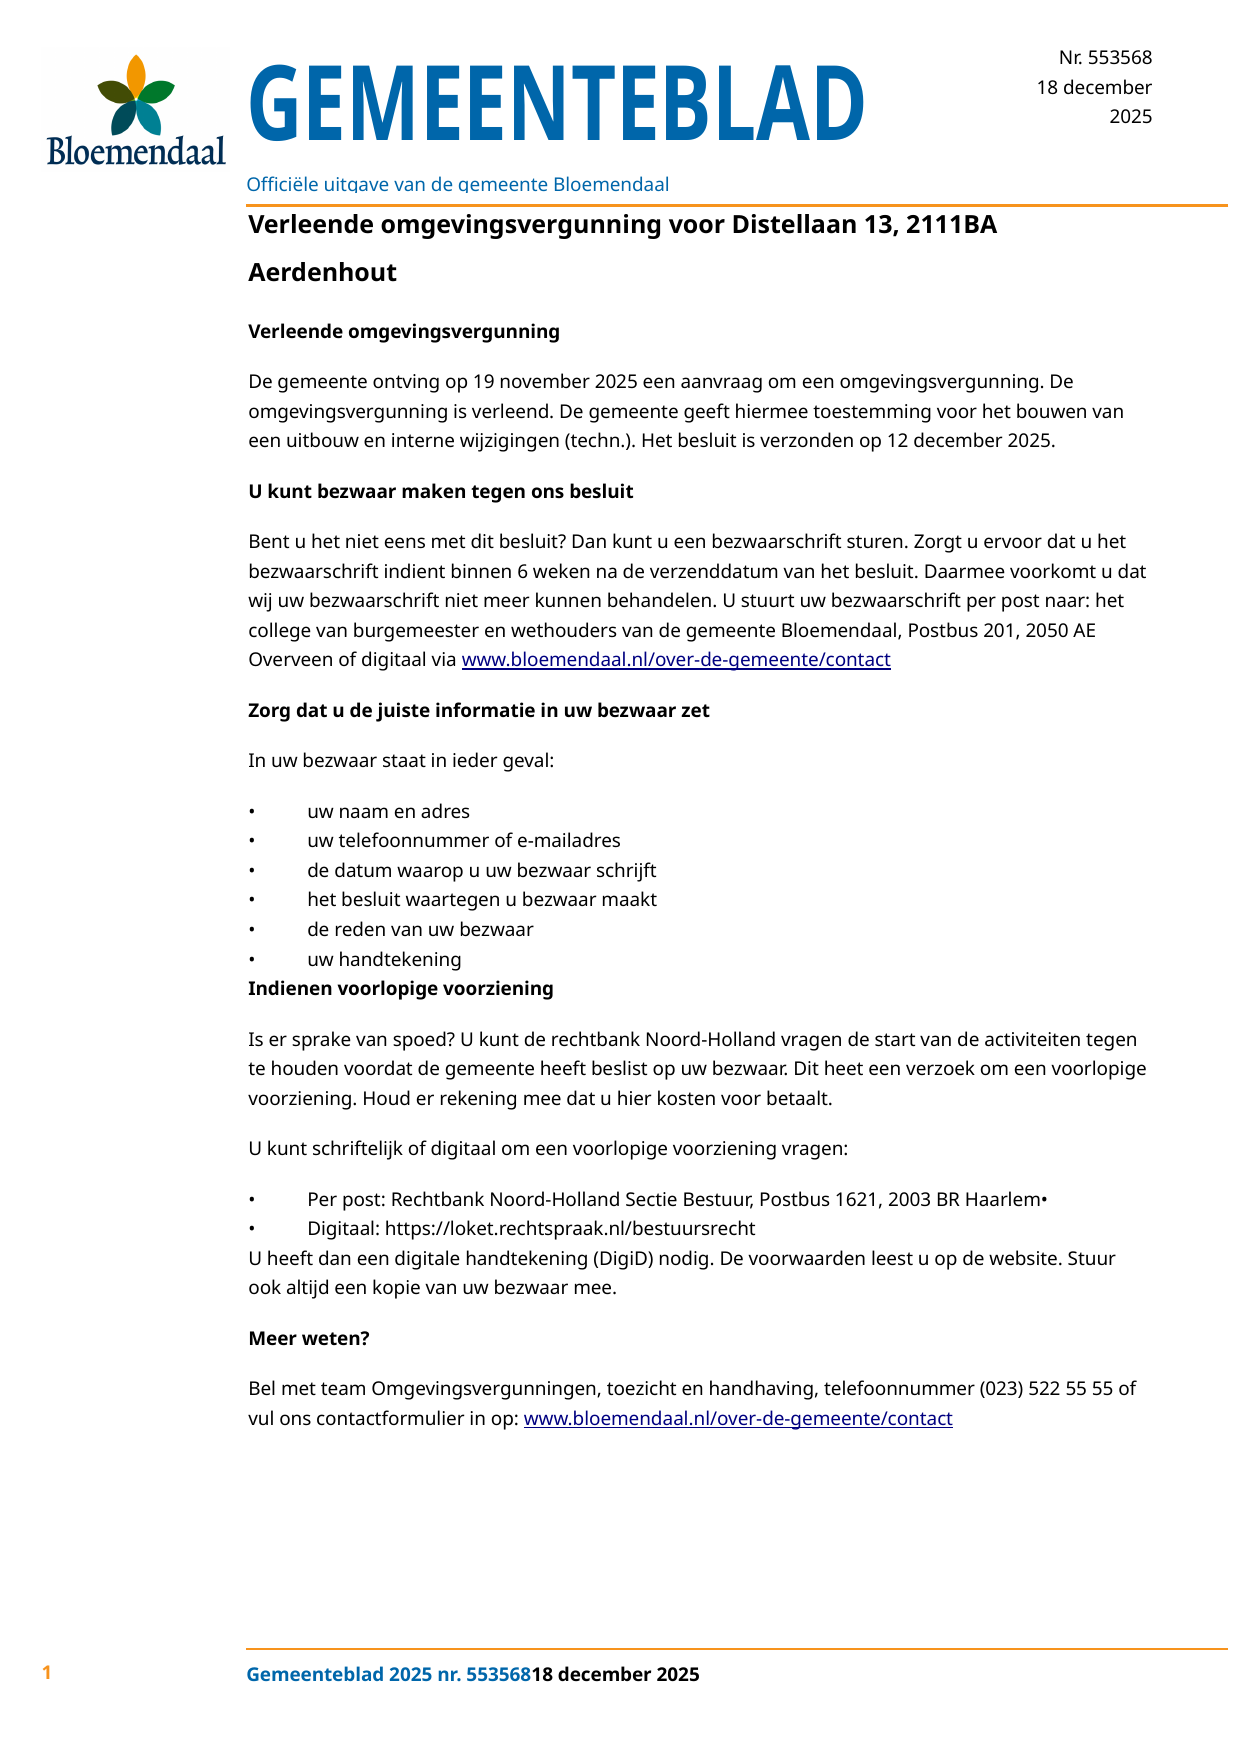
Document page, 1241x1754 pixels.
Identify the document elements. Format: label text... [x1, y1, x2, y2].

text Is er sprake van spoed? U kunt de rechtbank Noord-Holland vragen de start van de activiteiten tegen te houden voordat de gemeente heeft beslist op uw bezwaar. Dit heet een verzoek om een voorlopige voorziening. Houd er rekening mee dat u hier kosten voor betaalt. [248, 1026, 1152, 1111]
text Meer weten? [248, 1325, 1152, 1351]
list uw naam en adres [248, 798, 1152, 824]
text Bent u het niet eens met dit besluit? Dan kunt u een bezwaarschrift sturen. Zorgt u ervoor dat u het bezwaarschrift indient binnen 6 weken na de verzenddatum van het besluit. Daarmee voorkomt u dat wij uw bezwaarschrift niet meer kunnen behandelen. U stuurt uw bezwaarschrift per post naar: het college van burgemeester en wethouders van de gemeente Bloemendaal, Postbus 201, 2050 AE Overveen of digitaal via www.bloemendaal.nl/over-de-gemeente/contact [248, 528, 1152, 672]
text De gemeente ontving op 19 november 2025 een aanvraag om een omgevingsvergunning. De omgevingsvergunning is verleend. De gemeente geeft hiermee toestemming voor het bouwen van een uitbouw en interne wijzigingen (techn.). Het besluit is verzonden op 12 december 2025. [248, 368, 1152, 453]
list uw telefoonnummer of e-mailadres [248, 827, 1152, 853]
text U heeft dan een digitale handtekening (DigiD) nodig. De voorwaarden leest u op de website. Stuur ook altijd een kopie van uw bezwaar mee. [248, 1245, 1152, 1300]
text Verleende omgevingsvergunning voor Distellaan 13, 2111BA Aerdenhout [248, 207, 1152, 288]
list uw handtekening [248, 946, 1152, 972]
text Zorg dat u de juiste informatie in uw bezwaar zet [248, 697, 1152, 723]
list de reden van uw bezwaar [248, 916, 1152, 942]
list Digitaal: https://loket.rechtspraak.nl/bestuursrecht [248, 1215, 1152, 1241]
text Verleende omgevingsvergunning [248, 318, 1152, 344]
list de datum waarop u uw bezwaar schrijft [248, 857, 1152, 883]
text Indienen voorlopige voorziening [248, 975, 1152, 1001]
list Per post: Rechtbank Noord-Holland Sectie Bestuur, Postbus 1621, 2003 BR Haarlem• [248, 1186, 1152, 1212]
text Bel met team Omgevingsvergunningen, toezicht en handhaving, telefoonnummer (023) 522 55 55 of vul ons contactformulier in op: www.bloemendaal.nl/over-de-gemeente/contact [248, 1375, 1152, 1431]
text U kunt schriftelijk of digitaal om een voorlopige voorziening vragen: [248, 1135, 1152, 1161]
text U kunt bezwaar maken tegen ons besluit [248, 478, 1152, 504]
text In uw bezwaar staat in ieder geval: [248, 747, 1152, 773]
list het besluit waartegen u bezwaar maakt [248, 887, 1152, 912]
picture [41, 47, 231, 172]
